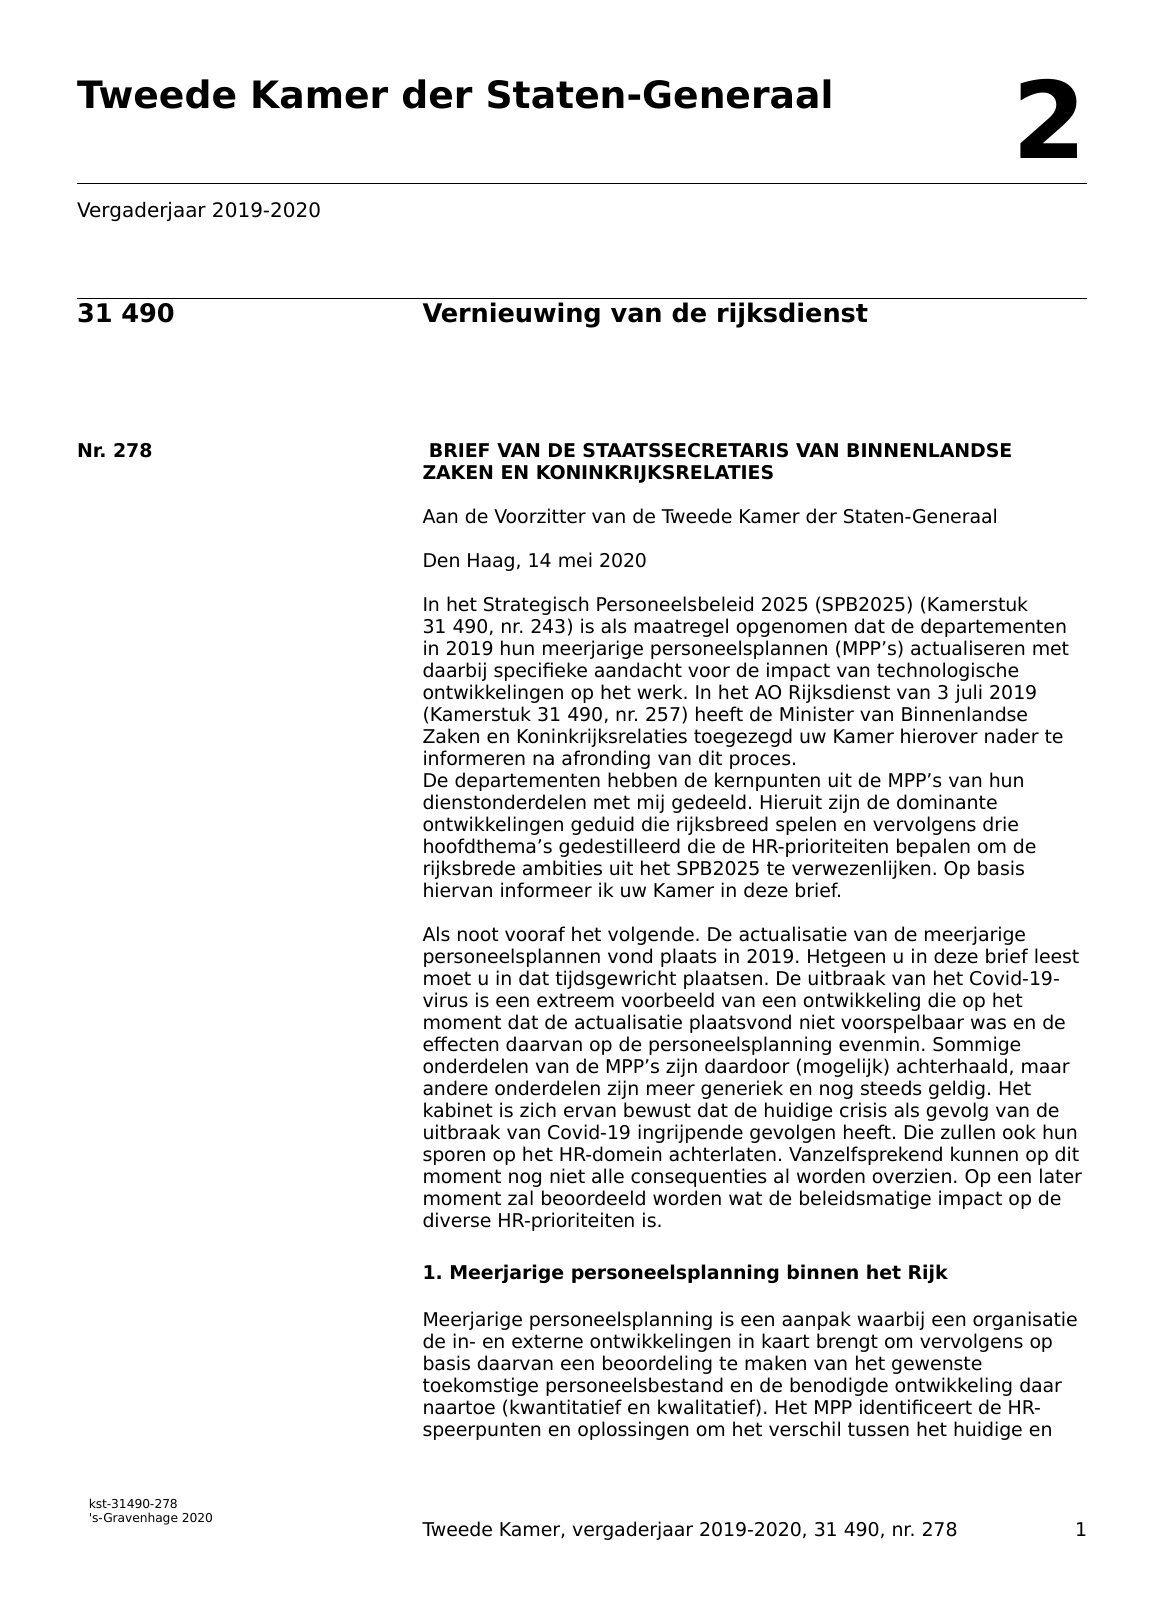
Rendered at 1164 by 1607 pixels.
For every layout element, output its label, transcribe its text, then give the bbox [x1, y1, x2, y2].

text De departementen hebben de kernpunten uit de MPP’s van hun dienstonderdelen met mij gedeeld. Hieruit zijn de dominante ontwikkelingen geduid die rijksbreed spelen en vervolgens drie hoofdthema’s gedestilleerd die de HR-prioriteiten bepalen om de rijksbrede ambities uit het SPB2025 te verwezenlijken. Op basis hiervan informeer ik uw Kamer in deze brief. [422, 770, 1087, 902]
table_cell Vergaderjaar 2019-2020 [77, 184, 1087, 298]
text In het Strategisch Personeelsbeleid 2025 (SPB2025) (Kamerstuk 31 490, nr. 243) is als maatregel opgenomen dat de departementen in 2019 hun meerjarige personeelsplannen (MPP’s) actualiseren met daarbij specifieke aandacht voor de impact van technologische ontwikkelingen op het werk. In het AO Rijksdienst van 3 juli 2019 (Kamerstuk 31 490, nr. 257) heeft de Minister van Binnenlandse Zaken en Koninkrijksrelaties toegezegd uw Kamer hierover nader te informeren na afronding van dit proces. [422, 594, 1087, 770]
text Den Haag, 14 mei 2020 [422, 550, 1087, 572]
subtitle 31 490 Vernieuwing van de rijksdienst [77, 299, 1087, 329]
table_header 2 [886, 59, 1087, 183]
table_header Tweede Kamer der Staten-Generaal [77, 59, 886, 183]
text kst-31490-278 [88, 1497, 323, 1511]
subtitle 1. Meerjarige personeelsplanning binnen het Rijk [422, 1262, 1087, 1284]
subtitle Nr. 278 BRIEF VAN DE STAATSSECRETARIS VAN BINNENLANDSE ZAKEN EN KONINKRIJKSRELATIES [77, 440, 1087, 484]
text Aan de Voorzitter van de Tweede Kamer der Staten-Generaal [422, 506, 1087, 528]
text Meerjarige personeelsplanning is een aanpak waarbij een organisatie de in- en externe ontwikkelingen in kaart brengt om vervolgens op basis daarvan een beoordeling te maken van het gewenste toekomstige personeelsbestand en de benodigde ontwikkeling daar naartoe (kwantitatief en kwalitatief). Het MPP identificeert de HR-speerpunten en oplossingen om het verschil tussen het huidige en [422, 1309, 1087, 1441]
text Als noot vooraf het volgende. De actualisatie van de meerjarige personeelsplannen vond plaats in 2019. Hetgeen u in deze brief leest moet u in dat tijdsgewricht plaatsen. De uitbraak van het Covid-19-virus is een extreem voorbeeld van een ontwikkeling die op het moment dat de actualisatie plaatsvond niet voorspelbaar was en de effecten daarvan op de personeelsplanning evenmin. Sommige onderdelen van de MPP’s zijn daardoor (mogelijk) achterhaald, maar andere onderdelen zijn meer generiek en nog steeds geldig. Het kabinet is zich ervan bewust dat de huidige crisis als gevolg van de uitbraak van Covid-19 ingrijpende gevolgen heeft. Die zullen ook hun sporen op het HR-domein achterlaten. Vanzelfsprekend kunnen op dit moment nog niet alle consequenties al worden overzien. Op een later moment zal beoordeeld worden wat de beleidsmatige impact op de diverse HR-prioriteiten is. [422, 924, 1087, 1232]
text 's-Gravenhage 2020 [88, 1511, 323, 1525]
